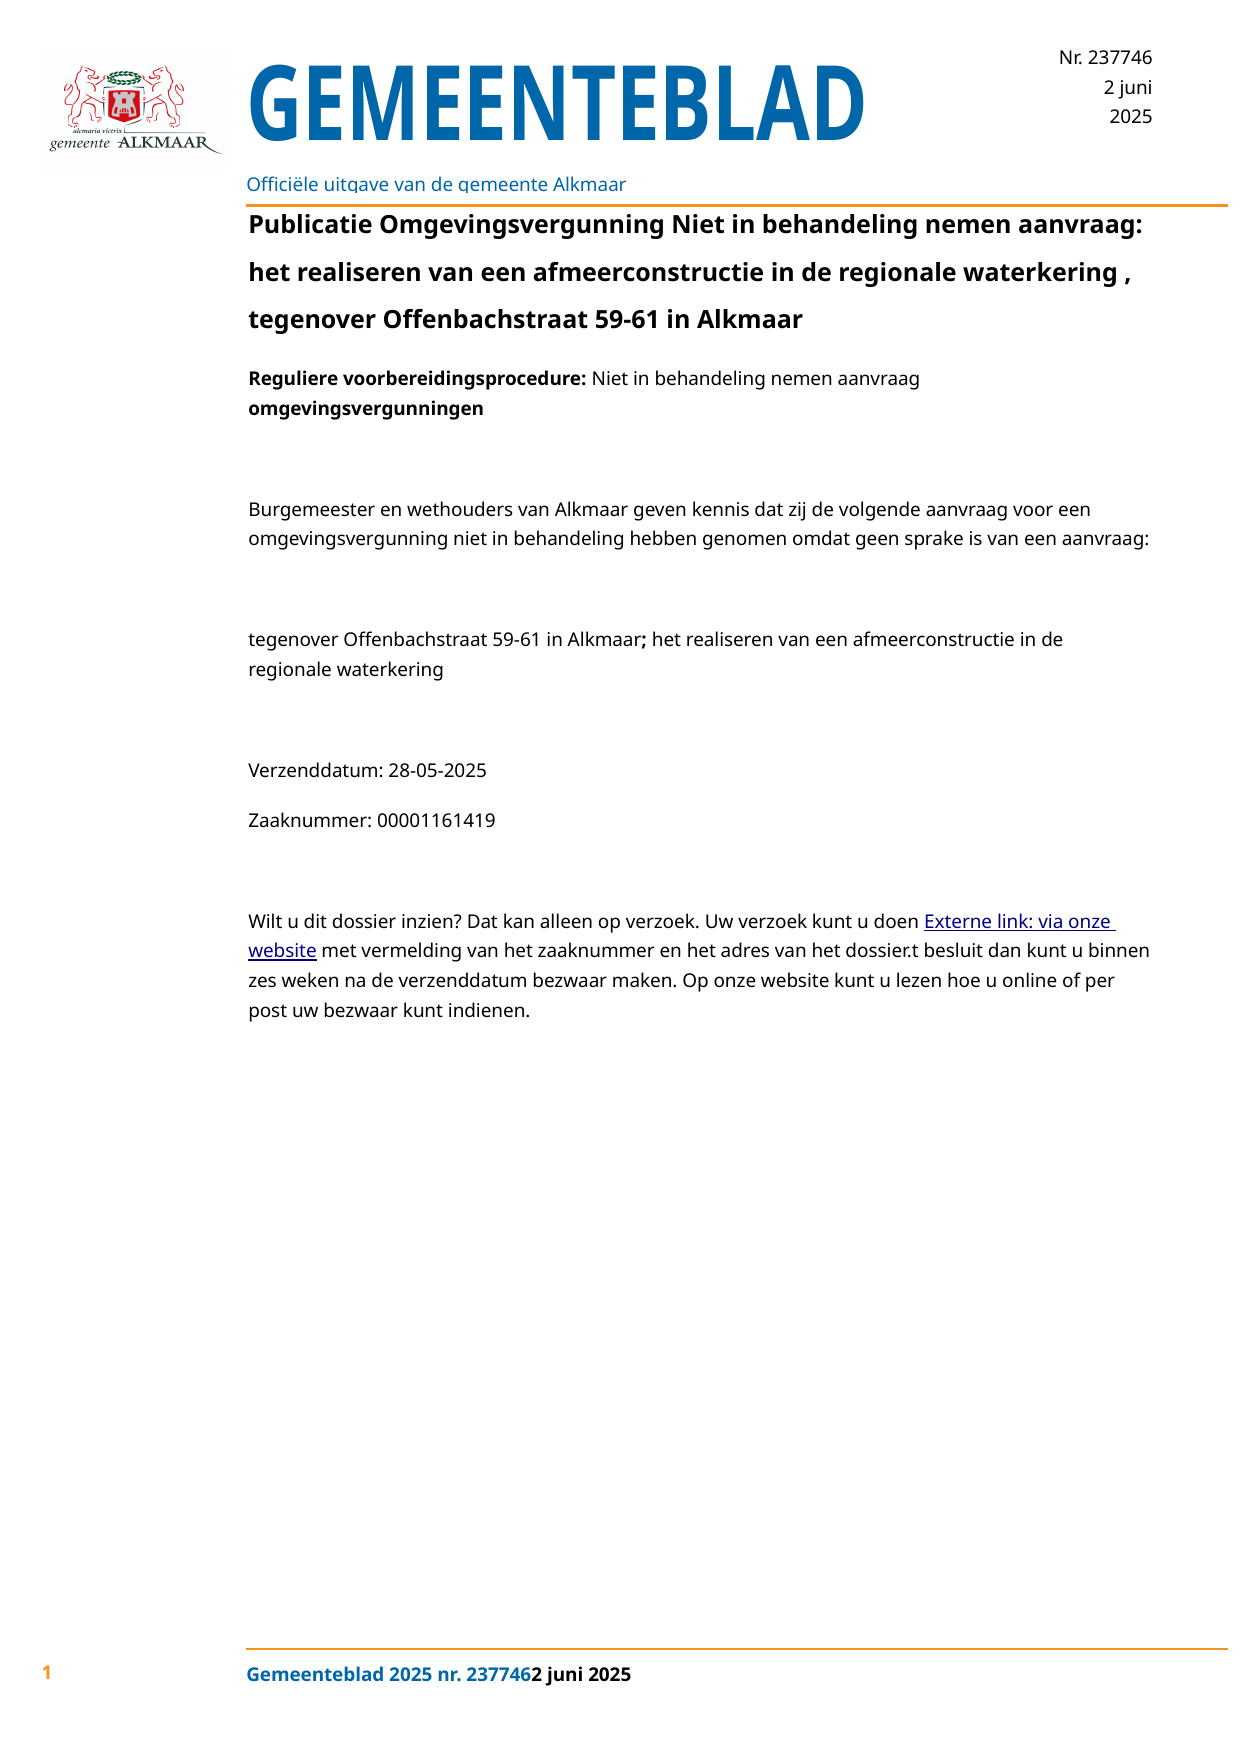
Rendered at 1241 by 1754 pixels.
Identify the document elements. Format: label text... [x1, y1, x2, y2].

picture [41, 47, 231, 172]
text Burgemeester en wethouders van Alkmaar geven kennis dat zij de volgende aanvraag voor een omgevingsvergunning niet in behandeling hebben genomen omdat geen sprake is van een aanvraag: [248, 496, 1152, 551]
text Reguliere voorbereidingsprocedure: Niet in behandeling nemen aanvraag omgevingsvergunningen [248, 366, 1152, 421]
text Publicatie Omgevingsvergunning Niet in behandeling nemen aanvraag: het realiseren van een afmeerconstructie in de regionale waterkering , tegenover Offenbachstraat 59-61 in Alkmaar [248, 207, 1152, 336]
text tegenover Offenbachstraat 59-61 in Alkmaar; het realiseren van een afmeerconstructie in de regionale waterkering [248, 626, 1152, 682]
text Wilt u dit dossier inzien? Dat kan alleen op verzoek. Uw verzoek kunt u doen Externe link: via onze website met vermelding van het zaaknummer en het adres van het dossier.t besluit dan kunt u binnen zes weken na de verzenddatum bezwaar maken. Op onze website kunt u lezen hoe u online of per post uw bezwaar kunt indienen. [248, 908, 1152, 1022]
text Zaaknummer: 00001161419 [248, 807, 1152, 833]
text Verzenddatum: 28-05-2025 [248, 757, 1152, 782]
